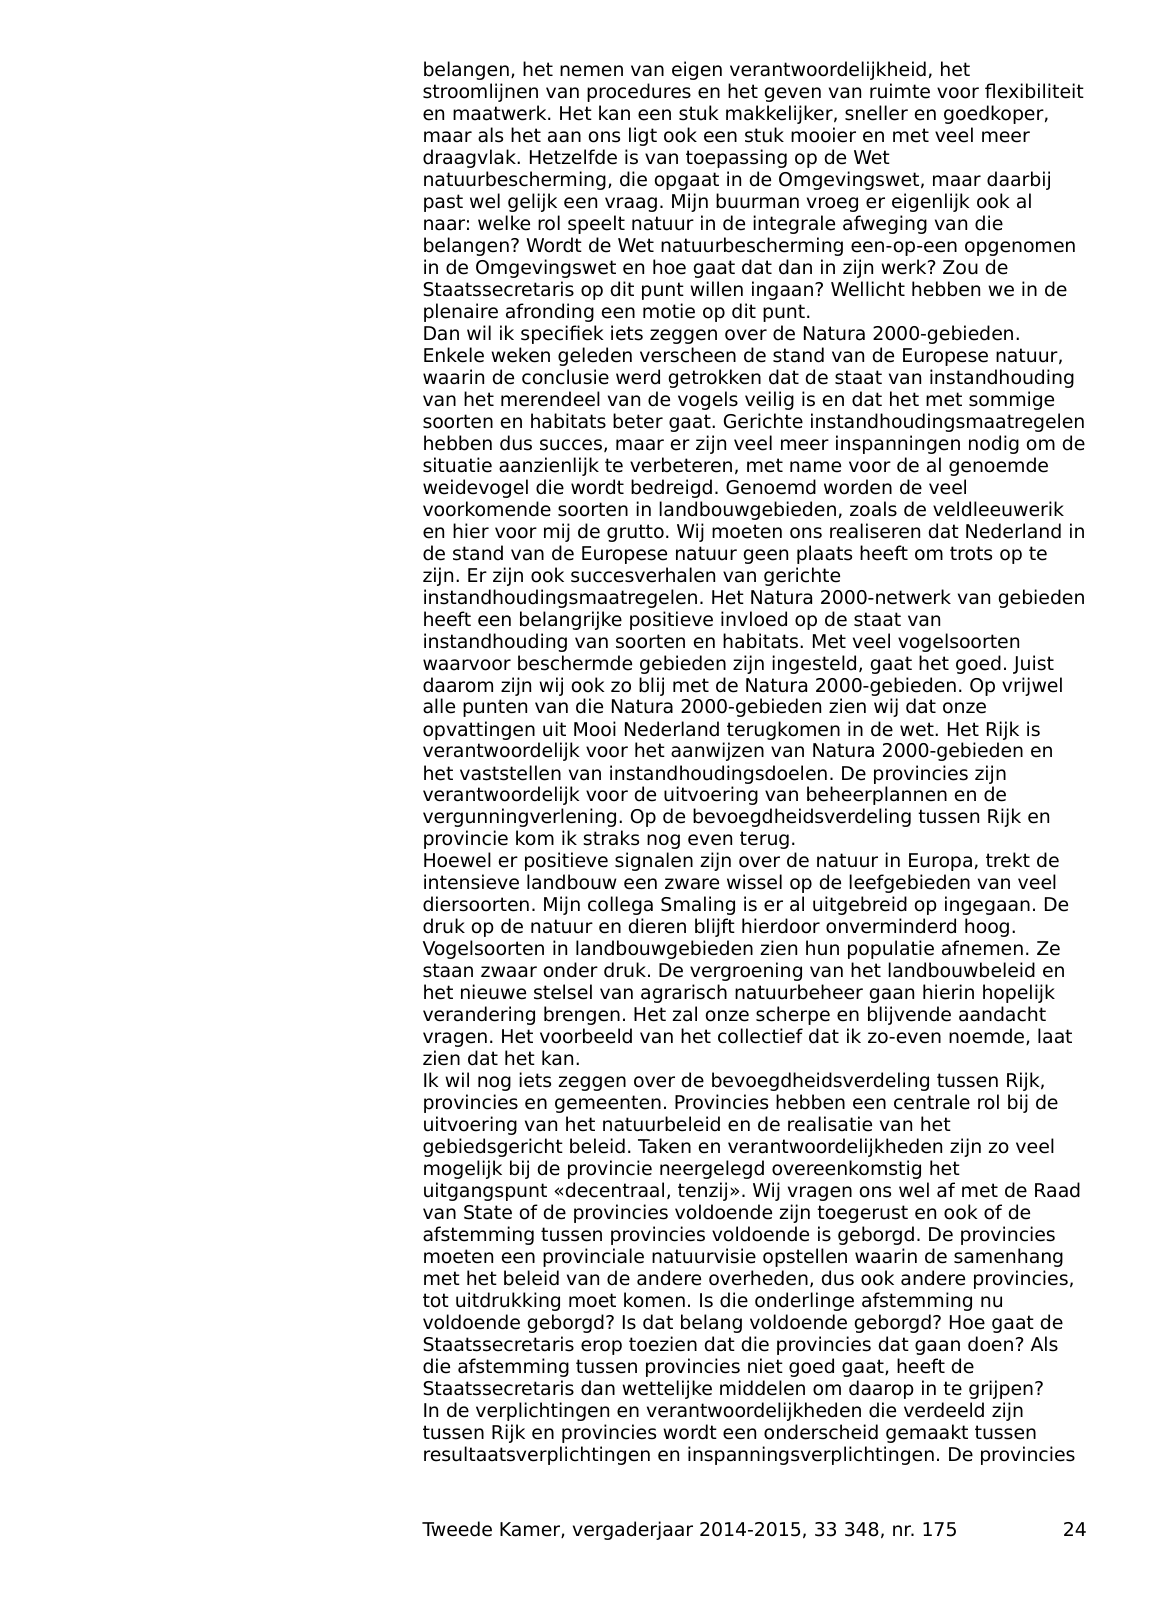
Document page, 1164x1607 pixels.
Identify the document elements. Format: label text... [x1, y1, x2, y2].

text In de verplichtingen en verantwoordelijkheden die verdeeld zijn tussen Rijk en provincies wordt een onderscheid gemaakt tussen resultaatsverplichtingen en inspanningsverplichtingen. De provincies [422, 1400, 1087, 1466]
text Dan wil ik specifiek iets zeggen over de Natura 2000-gebieden. Enkele weken geleden verscheen de stand van de Europese natuur, waarin de conclusie werd getrokken dat de staat van instandhouding van het merendeel van de vogels veilig is en dat het met sommige soorten en habitats beter gaat. Gerichte instandhoudingsmaatregelen hebben dus succes, maar er zijn veel meer inspanningen nodig om de situatie aanzienlijk te verbeteren, met name voor de al genoemde weidevogel die wordt bedreigd. Genoemd worden de veel voorkomende soorten in landbouwgebieden, zoals de veldleeuwerik en hier voor mij de grutto. Wij moeten ons realiseren dat Nederland in de stand van de Europese natuur geen plaats heeft om trots op te zijn. Er zijn ook succesverhalen van gerichte instandhoudingsmaatregelen. Het Natura 2000-netwerk van gebieden heeft een belangrijke positieve invloed op de staat van instandhouding van soorten en habitats. Met veel vogelsoorten waarvoor beschermde gebieden zijn ingesteld, gaat het goed. Juist daarom zijn wij ook zo blij met de Natura 2000-gebieden. Op vrijwel alle punten van die Natura 2000-gebieden zien wij dat onze opvattingen uit Mooi Nederland terugkomen in de wet. Het Rijk is verantwoordelijk voor het aanwijzen van Natura 2000-gebieden en het vaststellen van instandhoudingsdoelen. De provincies zijn verantwoordelijk voor de uitvoering van beheerplannen en de vergunningverlening. Op de bevoegdheidsverdeling tussen Rijk en provincie kom ik straks nog even terug. [422, 323, 1087, 850]
text belangen, het nemen van eigen verantwoordelijkheid, het stroomlijnen van procedures en het geven van ruimte voor flexibiliteit en maatwerk. Het kan een stuk makkelijker, sneller en goedkoper, maar als het aan ons ligt ook een stuk mooier en met veel meer draagvlak. Hetzelfde is van toepassing op de Wet natuurbescherming, die opgaat in de Omgevingswet, maar daarbij past wel gelijk een vraag. Mijn buurman vroeg er eigenlijk ook al naar: welke rol speelt natuur in de integrale afweging van die belangen? Wordt de Wet natuurbescherming een-op-een opgenomen in de Omgevingswet en hoe gaat dat dan in zijn werk? Zou de Staatssecretaris op dit punt willen ingaan? Wellicht hebben we in de plenaire afronding een motie op dit punt. [422, 59, 1087, 323]
text Hoewel er positieve signalen zijn over de natuur in Europa, trekt de intensieve landbouw een zware wissel op de leefgebieden van veel diersoorten. Mijn collega Smaling is er al uitgebreid op ingegaan. De druk op de natuur en dieren blijft hierdoor onverminderd hoog. Vogelsoorten in landbouwgebieden zien hun populatie afnemen. Ze staan zwaar onder druk. De vergroening van het landbouwbeleid en het nieuwe stelsel van agrarisch natuurbeheer gaan hierin hopelijk verandering brengen. Het zal onze scherpe en blijvende aandacht vragen. Het voorbeeld van het collectief dat ik zo-even noemde, laat zien dat het kan. [422, 850, 1087, 1070]
text Ik wil nog iets zeggen over de bevoegdheidsverdeling tussen Rijk, provincies en gemeenten. Provincies hebben een centrale rol bij de uitvoering van het natuurbeleid en de realisatie van het gebiedsgericht beleid. Taken en verantwoordelijkheden zijn zo veel mogelijk bij de provincie neergelegd overeenkomstig het uitgangspunt «decentraal, tenzij». Wij vragen ons wel af met de Raad van State of de provincies voldoende zijn toegerust en ook of de afstemming tussen provincies voldoende is geborgd. De provincies moeten een provinciale natuurvisie opstellen waarin de samenhang met het beleid van de andere overheden, dus ook andere provincies, tot uitdrukking moet komen. Is die onderlinge afstemming nu voldoende geborgd? Is dat belang voldoende geborgd? Hoe gaat de Staatssecretaris erop toezien dat die provincies dat gaan doen? Als die afstemming tussen provincies niet goed gaat, heeft de Staatssecretaris dan wettelijke middelen om daarop in te grijpen? [422, 1070, 1087, 1400]
